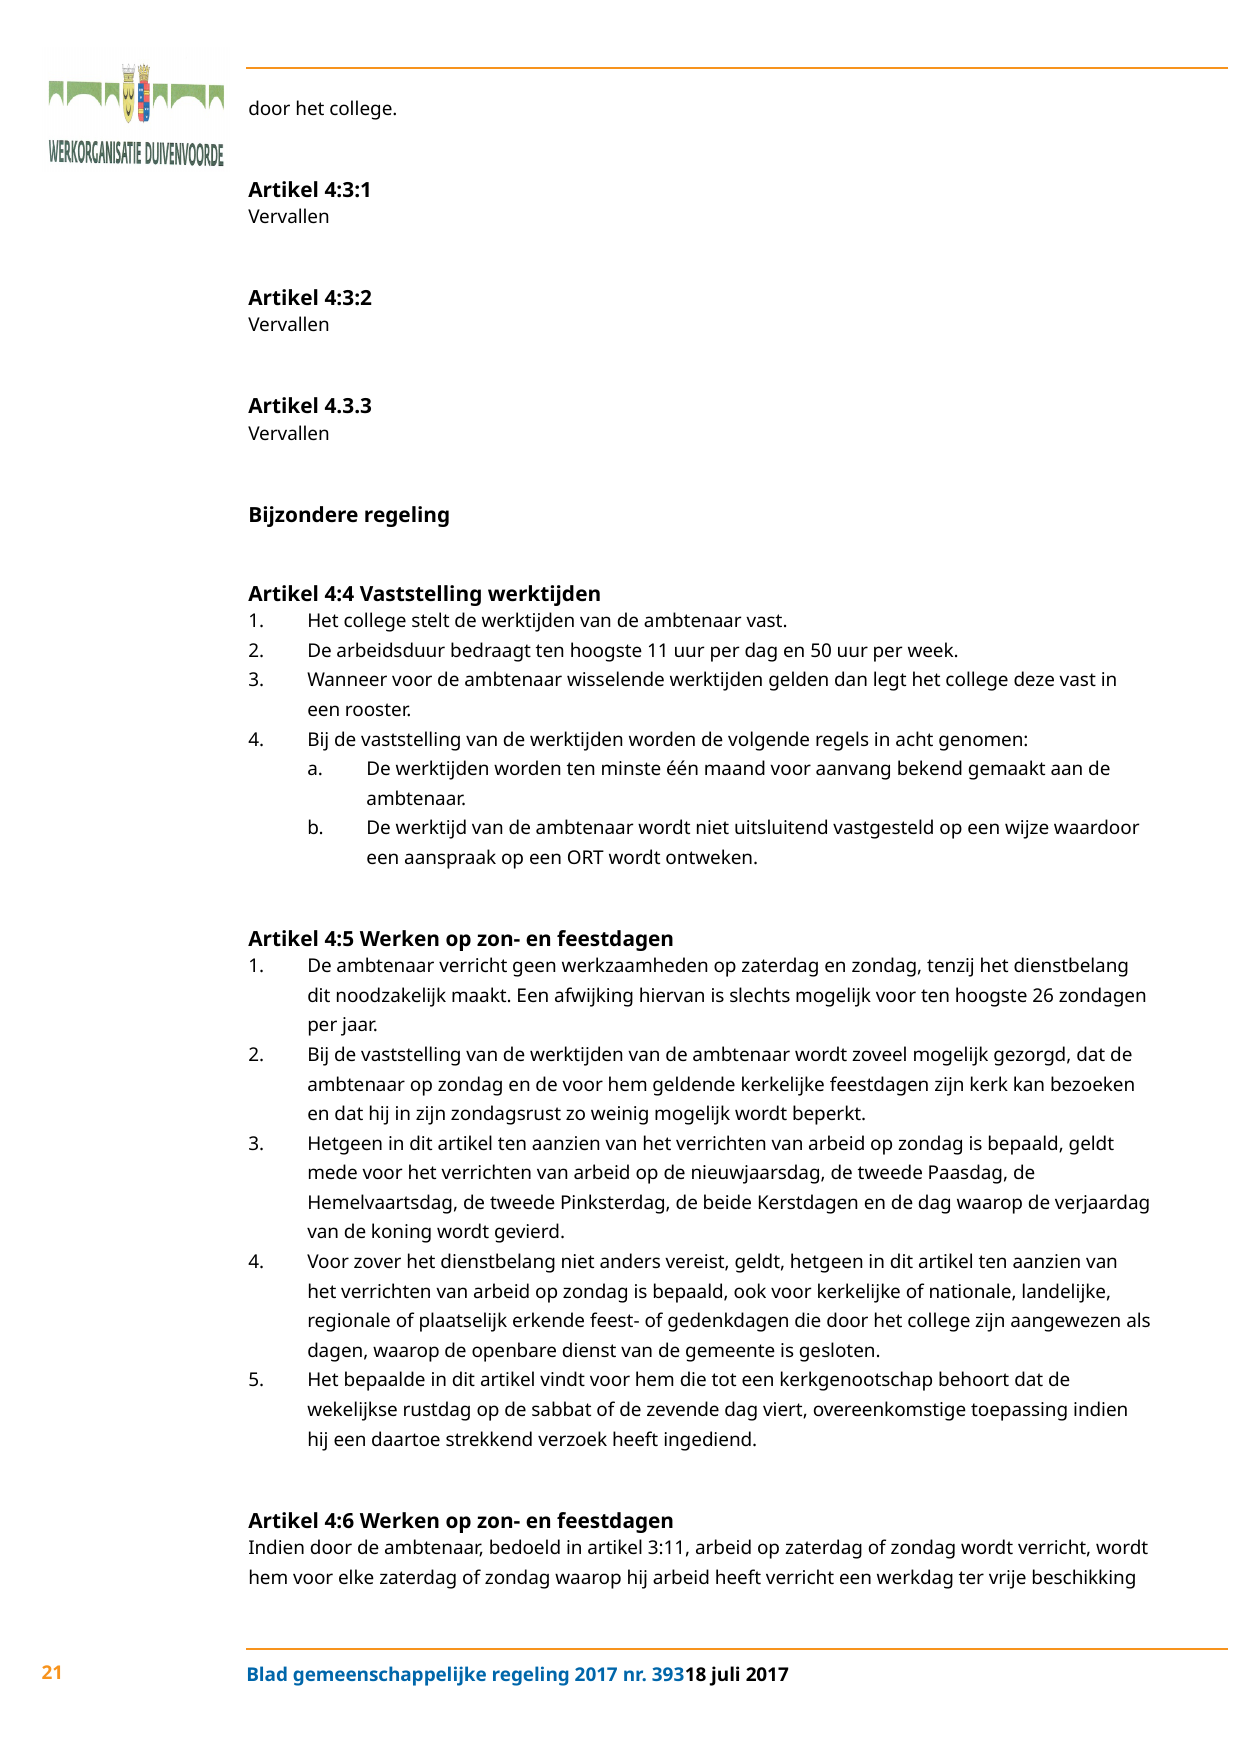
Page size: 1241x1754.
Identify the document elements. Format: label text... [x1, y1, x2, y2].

list De arbeidsduur bedraagt ten hoogste 11 uur per dag en 50 uur per week. [248, 637, 1152, 663]
text Vervallen [248, 312, 1152, 337]
text Artikel 4:3:2 [248, 283, 1152, 312]
list Voor zover het dienstbelang niet anders vereist, geldt, hetgeen in dit artikel ten aanzien van het verrichten van arbeid op zondag is bepaald, ook voor kerkelijke of nationale, landelijke, regionale of plaatselijk erkende feest- of gedenkdagen die door het college zijn aangewezen als dagen, waarop de openbare dienst van de gemeente is gesloten. [248, 1248, 1152, 1363]
text Artikel 4.3.3 [248, 392, 1152, 420]
text Artikel 4:5 Werken op zon- en feestdagen [248, 924, 1152, 952]
list Het bepaalde in dit artikel vindt voor hem die tot een kerkgenootschap behoort dat de wekelijkse rustdag op de sabbat of de zevende dag viert, overeenkomstige toepassing indien hij een daartoe strekkend verzoek heeft ingediend. [248, 1367, 1152, 1452]
picture [41, 47, 231, 172]
list Hetgeen in dit artikel ten aanzien van het verrichten van arbeid op zondag is bepaald, geldt mede voor het verrichten van arbeid op de nieuwjaarsdag, de tweede Paasdag, de Hemelvaartsdag, de tweede Pinksterdag, de beide Kerstdagen en de dag waarop de verjaardag van de koning wordt gevierd. [248, 1130, 1152, 1244]
text Indien door de ambtenaar, bedoeld in artikel 3:11, arbeid op zaterdag of zondag wordt verricht, wordt hem voor elke zaterdag of zondag waarop hij arbeid heeft verricht een werkdag ter vrije beschikking [248, 1534, 1152, 1589]
list Het college stelt de werktijden van de ambtenaar vast. [248, 607, 1152, 633]
list De werktijd van de ambtenaar wordt niet uitsluitend vastgesteld op een wijze waardoor een aanspraak op een ORT wordt ontweken. [307, 814, 1152, 870]
list Wanneer voor de ambtenaar wisselende werktijden gelden dan legt het college deze vast in een rooster. [248, 667, 1152, 722]
text Bijzondere regeling [248, 500, 1152, 528]
text Artikel 4:6 Werken op zon- en feestdagen [248, 1506, 1152, 1534]
list De ambtenaar verricht geen werkzaamheden op zaterdag en zondag, tenzij het dienstbelang dit noodzakelijk maakt. Een afwijking hiervan is slechts mogelijk voor ten hoogste 26 zondagen per jaar. [248, 952, 1152, 1037]
list De werktijden worden ten minste één maand voor aanvang bekend gemaakt aan de ambtenaar. [307, 755, 1152, 811]
text Vervallen [248, 203, 1152, 229]
list Bij de vaststelling van de werktijden worden de volgende regels in acht genomen: [248, 726, 1152, 751]
text Vervallen [248, 420, 1152, 446]
text Artikel 4:4 Vaststelling werktijden [248, 579, 1152, 607]
text door het college. [248, 95, 1152, 121]
text Artikel 4:3:1 [248, 175, 1152, 203]
list Bij de vaststelling van de werktijden van de ambtenaar wordt zoveel mogelijk gezorgd, dat de ambtenaar op zondag en de voor hem geldende kerkelijke feestdagen zijn kerk kan bezoeken en dat hij in zijn zondagsrust zo weinig mogelijk wordt beperkt. [248, 1041, 1152, 1126]
